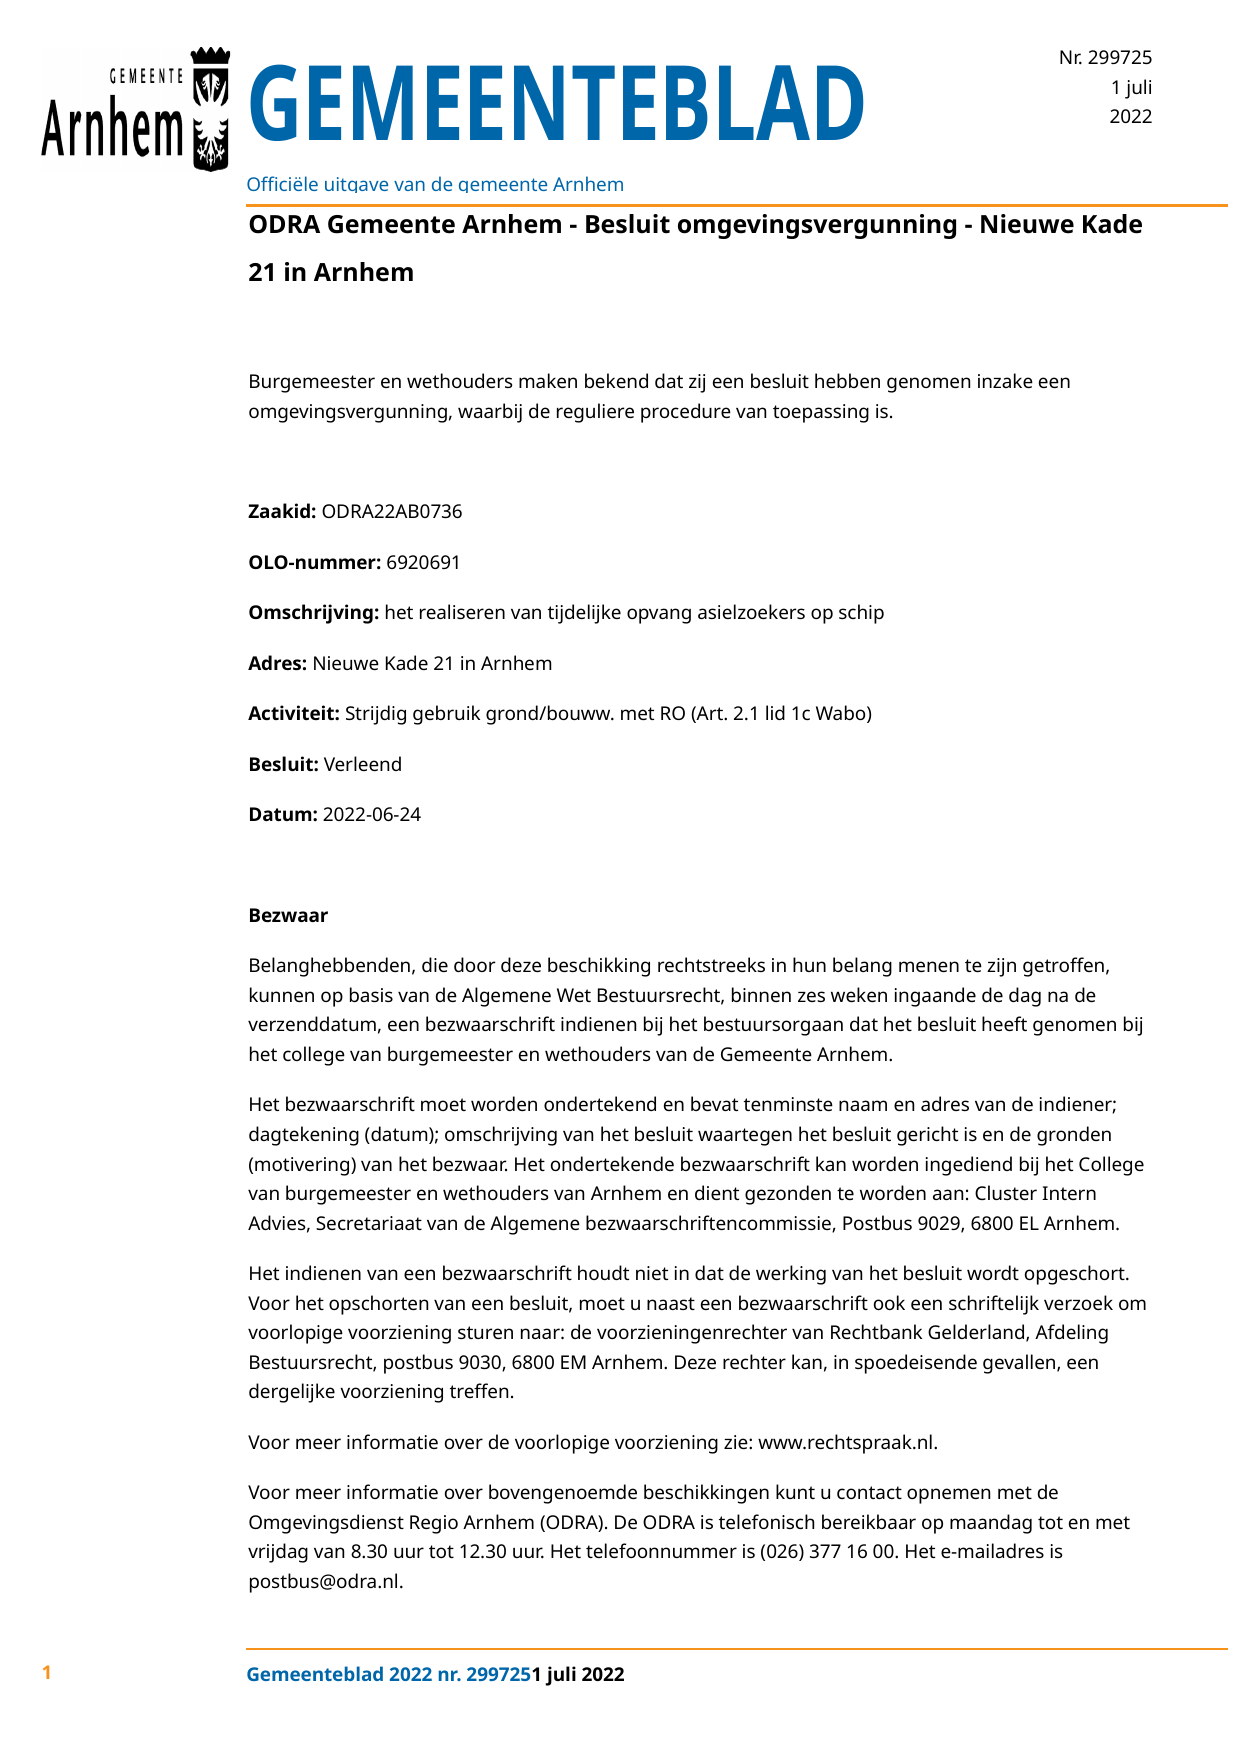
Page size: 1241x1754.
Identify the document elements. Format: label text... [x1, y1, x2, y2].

text Adres: Nieuwe Kade 21 in Arnhem [248, 650, 1152, 676]
text Datum: 2022-06-24 [248, 801, 1152, 827]
text Omschrijving: het realiseren van tijdelijke opvang asielzoekers op schip [248, 599, 1152, 625]
text ODRA Gemeente Arnhem - Besluit omgevingsvergunning - Nieuwe Kade 21 in Arnhem [248, 207, 1152, 288]
picture [41, 47, 231, 172]
text Besluit: Verleend [248, 751, 1152, 777]
text Bezwaar [248, 902, 1152, 928]
text Belanghebbenden, die door deze beschikking rechtstreeks in hun belang menen te zijn getroffen, kunnen op basis van de Algemene Wet Bestuursrecht, binnen zes weken ingaande de dag na de verzenddatum, een bezwaarschrift indienen bij het bestuursorgaan dat het besluit heeft genomen bij het college van burgemeester en wethouders van de Gemeente Arnhem. [248, 952, 1152, 1067]
text Het bezwaarschrift moet worden ondertekend en bevat tenminste naam en adres van de indiener; dagtekening (datum); omschrijving van het besluit waartegen het besluit gericht is en de gronden (motivering) van het bezwaar. Het ondertekende bezwaarschrift kan worden ingediend bij het College van burgemeester en wethouders van Arnhem en dient gezonden te worden aan: Cluster Intern Advies, Secretariaat van de Algemene bezwaarschriftencommissie, Postbus 9029, 6800 EL Arnhem. [248, 1092, 1152, 1236]
text Zaakid: ODRA22AB0736 [248, 499, 1152, 524]
text Voor meer informatie over bovengenoemde beschikkingen kunt u contact opnemen met de Omgevingsdienst Regio Arnhem (ODRA). De ODRA is telefonisch bereikbaar op maandag tot en met vrijdag van 8.30 uur tot 12.30 uur. Het telefoonnummer is (026) 377 16 00. Het e-mailadres is postbus@odra.nl. [248, 1479, 1152, 1594]
text Activiteit: Strijdig gebruik grond/bouww. met RO (Art. 2.1 lid 1c Wabo) [248, 700, 1152, 726]
text Voor meer informatie over de voorlopige voorziening zie: www.rechtspraak.nl. [248, 1429, 1152, 1455]
text Het indienen van een bezwaarschrift houdt niet in dat de werking van het besluit wordt opgeschort. Voor het opschorten van een besluit, moet u naast een bezwaarschrift ook een schriftelijk verzoek om voorlopige voorziening sturen naar: de voorzieningenrechter van Rechtbank Gelderland, Afdeling Bestuursrecht, postbus 9030, 6800 EM Arnhem. Deze rechter kan, in spoedeisende gevallen, een dergelijke voorziening treffen. [248, 1260, 1152, 1404]
text Burgemeester en wethouders maken bekend dat zij een besluit hebben genomen inzake een omgevingsvergunning, waarbij de reguliere procedure van toepassing is. [248, 368, 1152, 424]
text OLO-nummer: 6920691 [248, 549, 1152, 575]
